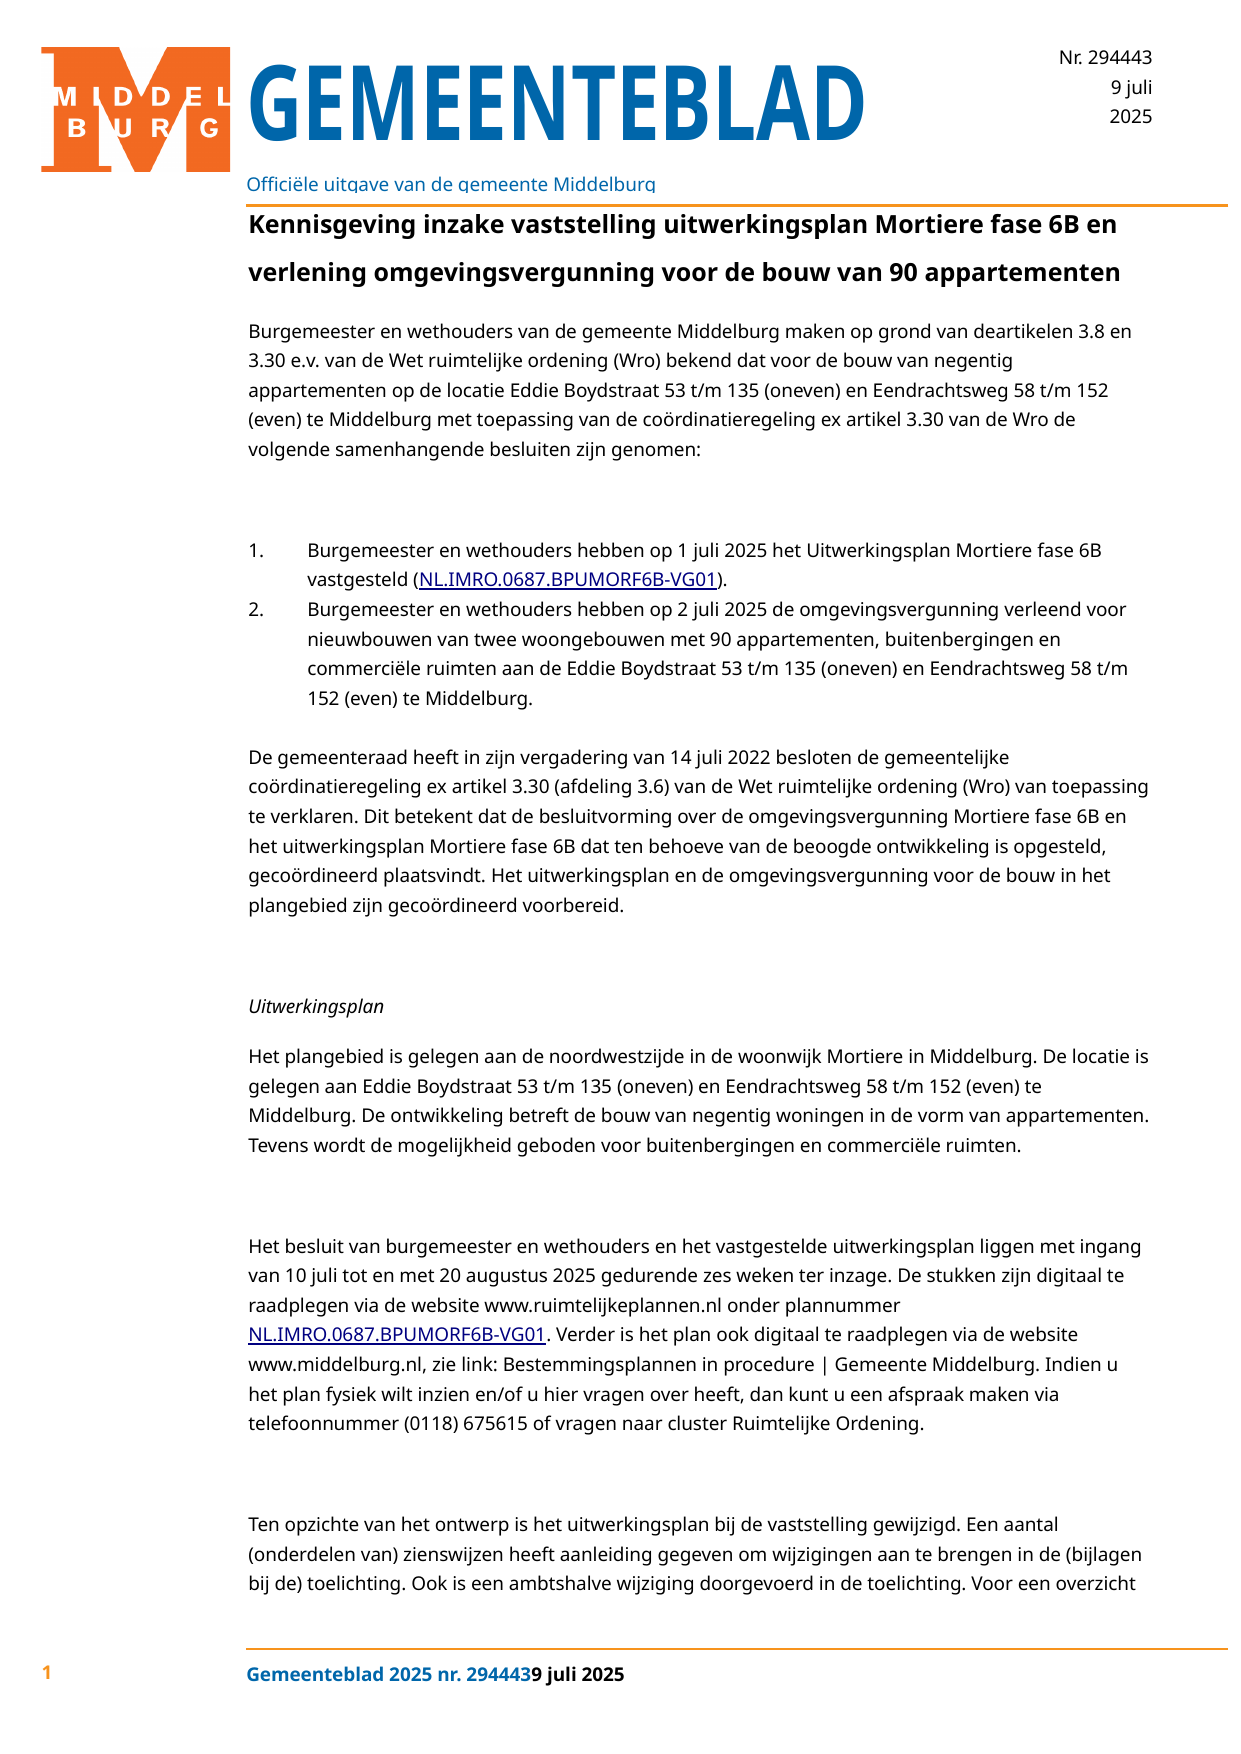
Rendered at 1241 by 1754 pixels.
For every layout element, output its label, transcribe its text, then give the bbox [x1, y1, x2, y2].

text Uitwerkingsplan [248, 993, 1152, 1019]
text Het besluit van burgemeester en wethouders en het vastgestelde uitwerkingsplan liggen met ingang van 10 juli tot en met 20 augustus 2025 gedurende zes weken ter inzage. De stukken zijn digitaal te raadplegen via de website www.ruimtelijkeplannen.nl onder plannummer NL.IMRO.0687.BPUMORF6B-VG01. Verder is het plan ook digitaal te raadplegen via de website www.middelburg.nl, zie link: Bestemmingsplannen in procedure | Gemeente Middelburg. Indien u het plan fysiek wilt inzien en/of u hier vragen over heeft, dan kunt u een afspraak maken via telefoonnummer (0118) 675615 of vragen naar cluster Ruimtelijke Ordening. [248, 1233, 1152, 1436]
text Kennisgeving inzake vaststelling uitwerkingsplan Mortiere fase 6B en verlening omgevingsvergunning voor de bouw van 90 appartementen [248, 207, 1152, 288]
list Burgemeester en wethouders hebben op 1 juli 2025 het Uitwerkingsplan Mortiere fase 6B vastgesteld (NL.IMRO.0687.BPUMORF6B-VG01). [248, 537, 1152, 592]
text Burgemeester en wethouders van de gemeente Middelburg maken op grond van deartikelen 3.8 en 3.30 e.v. van de Wet ruimtelijke ordening (Wro) bekend dat voor de bouw van negentig appartementen op de locatie Eddie Boydstraat 53 t/m 135 (oneven) en Eendrachtsweg 58 t/m 152 (even) te Middelburg met toepassing van de coördinatieregeling ex artikel 3.30 van de Wro de volgende samenhangende besluiten zijn genomen: [248, 318, 1152, 462]
list Burgemeester en wethouders hebben op 2 juli 2025 de omgevingsvergunning verleend voor nieuwbouwen van twee woongebouwen met 90 appartementen, buitenbergingen en commerciële ruimten aan de Eddie Boydstraat 53 t/m 135 (oneven) en Eendrachtsweg 58 t/m 152 (even) te Middelburg. [248, 596, 1152, 711]
picture [41, 47, 231, 172]
text Ten opzichte van het ontwerp is het uitwerkingsplan bij de vaststelling gewijzigd. Een aantal (onderdelen van) zienswijzen heeft aanleiding gegeven om wijzigingen aan te brengen in de (bijlagen bij de) toelichting. Ook is een ambtshalve wijziging doorgevoerd in de toelichting. Voor een overzicht [248, 1511, 1152, 1596]
text De gemeenteraad heeft in zijn vergadering van 14 juli 2022 besloten de gemeentelijke coördinatieregeling ex artikel 3.30 (afdeling 3.6) van de Wet ruimtelijke ordening (Wro) van toepassing te verklaren. Dit betekent dat de besluitvorming over de omgevingsvergunning Mortiere fase 6B en het uitwerkingsplan Mortiere fase 6B dat ten behoeve van de beoogde ontwikkeling is opgesteld, gecoördineerd plaatsvindt. Het uitwerkingsplan en de omgevingsvergunning voor de bouw in het plangebied zijn gecoördineerd voorbereid. [248, 744, 1152, 918]
text Het plangebied is gelegen aan de noordwestzijde in de woonwijk Mortiere in Middelburg. De locatie is gelegen aan Eddie Boydstraat 53 t/m 135 (oneven) en Eendrachtsweg 58 t/m 152 (even) te Middelburg. De ontwikkeling betreft de bouw van negentig woningen in de vorm van appartementen. Tevens wordt de mogelijkheid geboden voor buitenbergingen en commerciële ruimten. [248, 1043, 1152, 1158]
